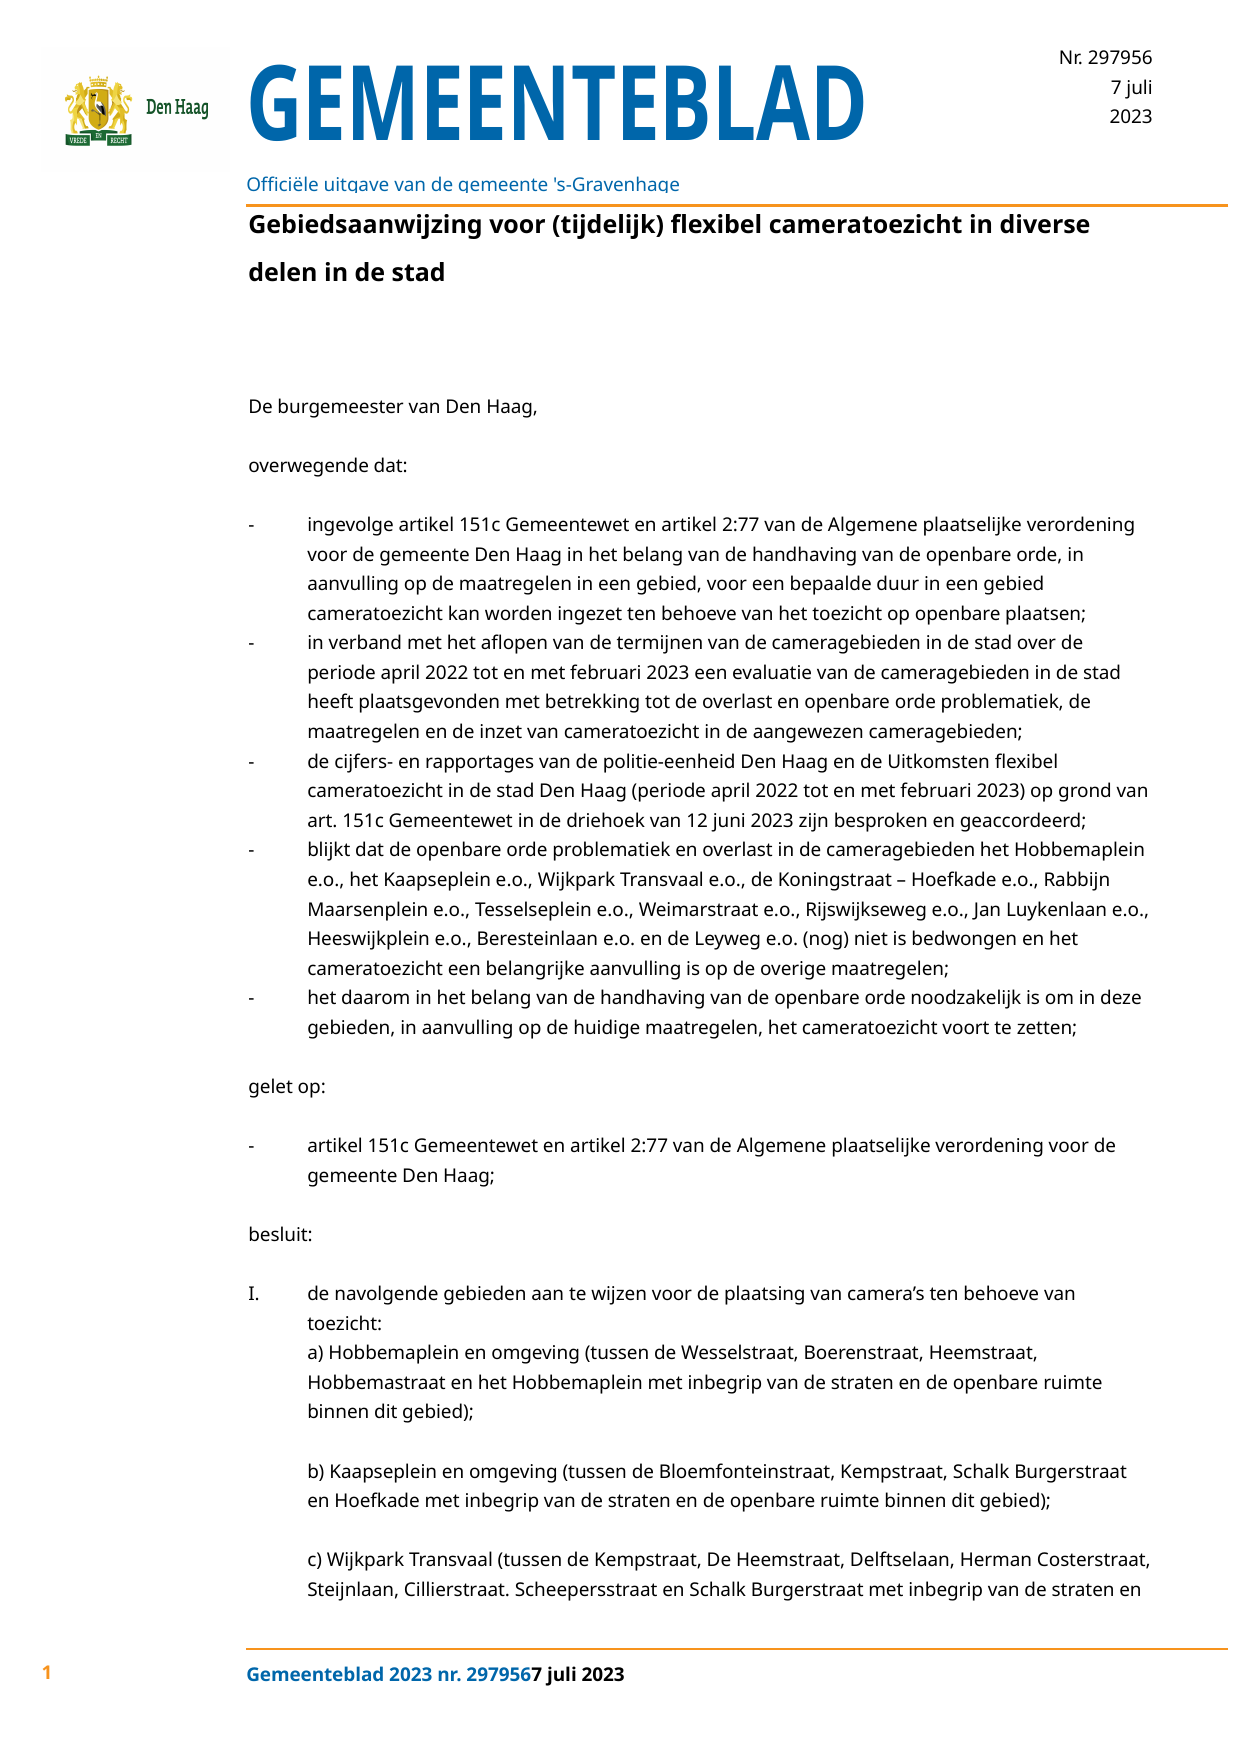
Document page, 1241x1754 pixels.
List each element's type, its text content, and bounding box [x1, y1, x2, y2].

list ingevolge artikel 151c Gemeentewet en artikel 2:77 van de Algemene plaatselijke verordening voor de gemeente Den Haag in het belang van de handhaving van de openbare orde, in aanvulling op de maatregelen in een gebied, voor een bepaalde duur in een gebied cameratoezicht kan worden ingezet ten behoeve van het toezicht op openbare plaatsen; [248, 511, 1152, 626]
list b) Kaapseplein en omgeving (tussen de Bloemfonteinstraat, Kempstraat, Schalk Burgerstraat en Hoefkade met inbegrip van de straten en de openbare ruimte binnen dit gebied); [248, 1458, 1152, 1513]
text gelet op: [248, 1073, 1152, 1099]
list in verband met het aflopen van de termijnen van de cameragebieden in de stad over de periode april 2022 tot en met februari 2023 een evaluatie van de cameragebieden in de stad heeft plaatsgevonden met betrekking tot de overlast en openbare orde problematiek, de maatregelen en de inzet van cameratoezicht in de aangewezen cameragebieden; [248, 629, 1152, 744]
text besluit: [248, 1221, 1152, 1247]
list de cijfers- en rapportages van de politie-eenheid Den Haag en de Uitkomsten flexibel cameratoezicht in de stad Den Haag (periode april 2022 tot en met februari 2023) op grond van art. 151c Gemeentewet in de driehoek van 12 juni 2023 zijn besproken en geaccordeerd; [248, 748, 1152, 833]
text Gebiedsaanwijzing voor (tijdelijk) flexibel cameratoezicht in diverse delen in de stad [248, 207, 1152, 288]
list blijkt dat de openbare orde problematiek en overlast in de cameragebieden het Hobbemaplein e.o., het Kaapseplein e.o., Wijkpark Transvaal e.o., de Koningstraat – Hoefkade e.o., Rabbijn Maarsenplein e.o., Tesselseplein e.o., Weimarstraat e.o., Rijswijkseweg e.o., Jan Luykenlaan e.o., Heeswijkplein e.o., Beresteinlaan e.o. en de Leyweg e.o. (nog) niet is bedwongen en het cameratoezicht een belangrijke aanvulling is op de overige maatregelen; [248, 837, 1152, 981]
list het daarom in het belang van de handhaving van de openbare orde noodzakelijk is om in deze gebieden, in aanvulling op de huidige maatregelen, het cameratoezicht voort te zetten; [248, 984, 1152, 1040]
text overwegende dat: [248, 452, 1152, 478]
list artikel 151c Gemeentewet en artikel 2:77 van de Algemene plaatselijke verordening voor de gemeente Den Haag; [248, 1132, 1152, 1188]
list a) Hobbemaplein en omgeving (tussen de Wesselstraat, Boerenstraat, Heemstraat, Hobbemastraat en het Hobbemaplein met inbegrip van de straten en de openbare ruimte binnen dit gebied); [248, 1339, 1152, 1424]
list de navolgende gebieden aan te wijzen voor de plaatsing van camera’s ten behoeve van toezicht: [248, 1280, 1152, 1336]
picture [41, 47, 231, 172]
list c) Wijkpark Transvaal (tussen de Kempstraat, De Heemstraat, Delftselaan, Herman Costerstraat, Steijnlaan, Cillierstraat. Scheepersstraat en Schalk Burgerstraat met inbegrip van de straten en [248, 1547, 1152, 1602]
text De burgemeester van Den Haag, [248, 393, 1152, 419]
